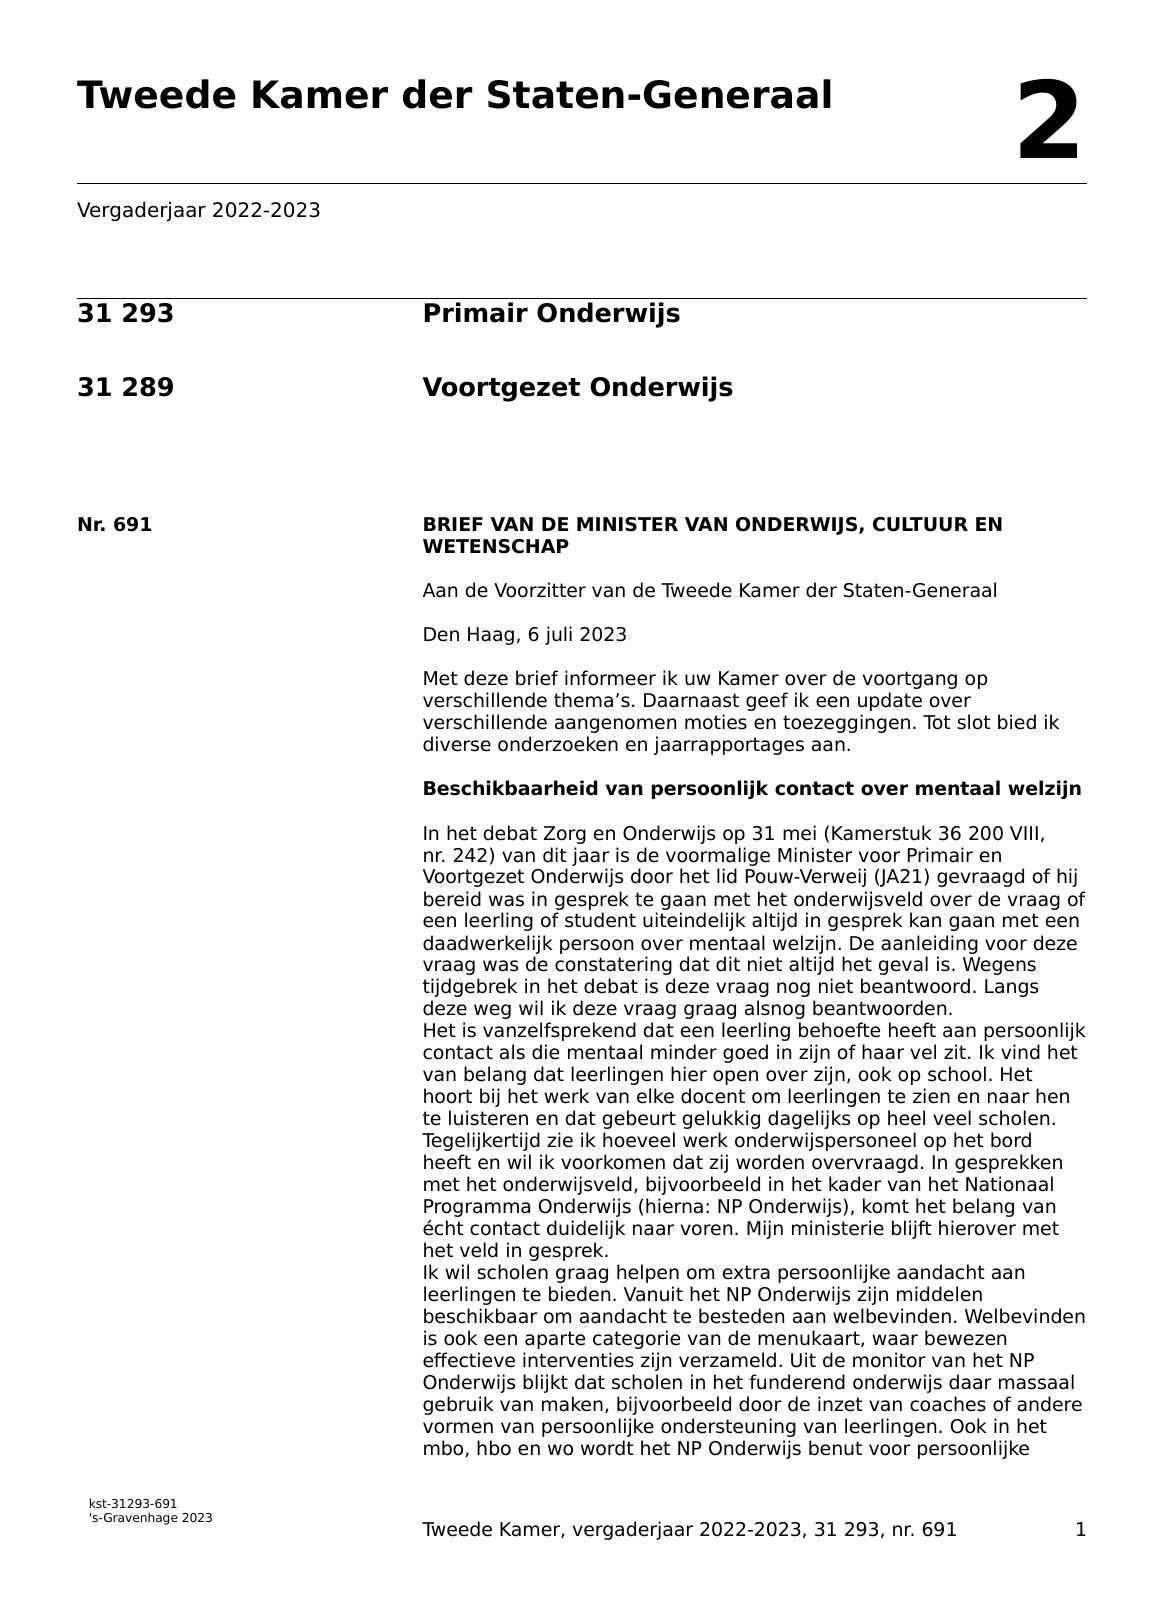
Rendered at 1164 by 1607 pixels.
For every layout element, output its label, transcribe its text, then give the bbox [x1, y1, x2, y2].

subtitle Nr. 691 BRIEF VAN DE MINISTER VAN ONDERWIJS, CULTUUR EN WETENSCHAP [77, 514, 1087, 558]
table_cell Vergaderjaar 2022-2023 [77, 184, 1087, 298]
text In het debat Zorg en Onderwijs op 31 mei (Kamerstuk 36 200 VIII, nr. 242) van dit jaar is de voormalige Minister voor Primair en Voortgezet Onderwijs door het lid Pouw-Verweij (JA21) gevraagd of hij bereid was in gesprek te gaan met het onderwijsveld over de vraag of een leerling of student uiteindelijk altijd in gesprek kan gaan met een daadwerkelijk persoon over mentaal welzijn. De aanleiding voor deze vraag was de constatering dat dit niet altijd het geval is. Wegens tijdgebrek in het debat is deze vraag nog niet beantwoord. Langs deze weg wil ik deze vraag graag alsnog beantwoorden. [422, 822, 1087, 1020]
text Het is vanzelfsprekend dat een leerling behoefte heeft aan persoonlijk contact als die mentaal minder goed in zijn of haar vel zit. Ik vind het van belang dat leerlingen hier open over zijn, ook op school. Het hoort bij het werk van elke docent om leerlingen te zien en naar hen te luisteren en dat gebeurt gelukkig dagelijks op heel veel scholen. Tegelijkertijd zie ik hoeveel werk onderwijspersoneel op het bord heeft en wil ik voorkomen dat zij worden overvraagd. In gesprekken met het onderwijsveld, bijvoorbeeld in het kader van het Nationaal Programma Onderwijs (hierna: NP Onderwijs), komt het belang van écht contact duidelijk naar voren. Mijn ministerie blijft hierover met het veld in gesprek. [422, 1020, 1087, 1262]
text Ik wil scholen graag helpen om extra persoonlijke aandacht aan leerlingen te bieden. Vanuit het NP Onderwijs zijn middelen beschikbaar om aandacht te besteden aan welbevinden. Welbevinden is ook een aparte categorie van de menukaart, waar bewezen effectieve interventies zijn verzameld. Uit de monitor van het NP Onderwijs blijkt dat scholen in het funderend onderwijs daar massaal gebruik van maken, bijvoorbeeld door de inzet van coaches of andere vormen van persoonlijke ondersteuning van leerlingen. Ook in het mbo, hbo en wo wordt het NP Onderwijs benut voor persoonlijke [422, 1262, 1087, 1460]
text Met deze brief informeer ik uw Kamer over de voortgang op verschillende thema’s. Daarnaast geef ik een update over verschillende aangenomen moties en toezeggingen. Tot slot bied ik diverse onderzoeken en jaarrapportages aan. [422, 668, 1087, 756]
subtitle Beschikbaarheid van persoonlijk contact over mentaal welzijn [422, 778, 1087, 800]
text 's-Gravenhage 2023 [88, 1511, 323, 1525]
text Aan de Voorzitter van de Tweede Kamer der Staten-Generaal [422, 580, 1087, 602]
table_header Tweede Kamer der Staten-Generaal [77, 59, 886, 183]
subtitle 31 289 Voortgezet Onderwijs [77, 373, 1087, 403]
subtitle 31 293 Primair Onderwijs [77, 299, 1087, 329]
table_header 2 [886, 59, 1087, 183]
text kst-31293-691 [88, 1497, 323, 1511]
text Den Haag, 6 juli 2023 [422, 624, 1087, 646]
